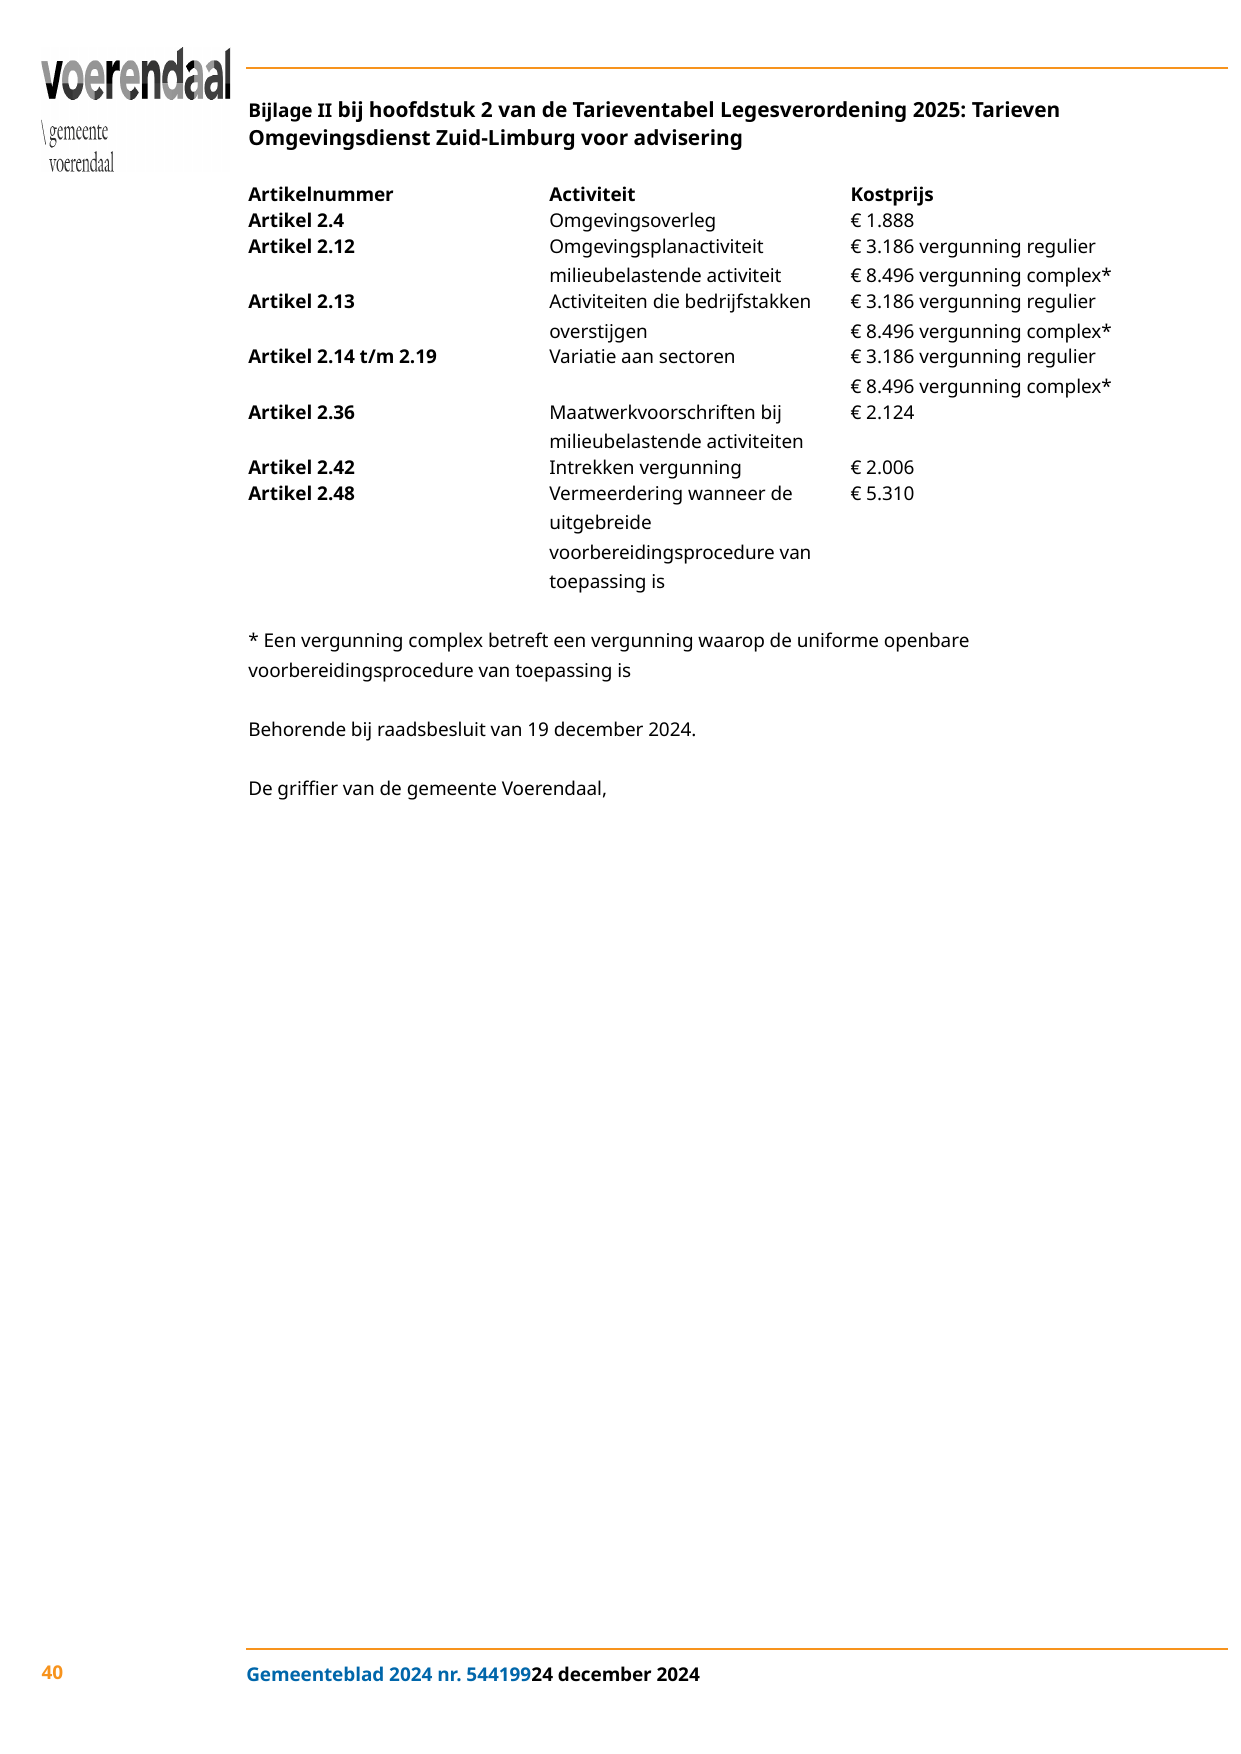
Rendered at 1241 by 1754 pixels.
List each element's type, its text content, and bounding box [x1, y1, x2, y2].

table_header Kostprijs [850, 181, 1152, 207]
table_cell € 3.186 vergunning regulier € 8.496 vergunning complex* [850, 233, 1152, 288]
table_header Activiteit [549, 181, 850, 207]
table_cell Artikel 2.36 [248, 399, 549, 454]
text De griffier van de gemeente Voerendaal, [248, 775, 1152, 801]
table_cell Artikel 2.4 [248, 207, 549, 233]
text Behorende bij raadsbesluit van 19 december 2024. [248, 716, 1152, 742]
text * Een vergunning complex betreft een vergunning waarop de uniforme openbare voorbereidingsprocedure van toepassing is [248, 627, 1152, 682]
table_cell Artikel 2.48 [248, 480, 549, 594]
table_cell Artikel 2.42 [248, 454, 549, 480]
table_cell € 1.888 [850, 207, 1152, 233]
table_cell € 2.006 [850, 454, 1152, 480]
table_cell Maatwerkvoorschriften bij milieubelastende activiteiten [549, 399, 850, 454]
table_cell € 3.186 vergunning regulier € 8.496 vergunning complex* [850, 344, 1152, 399]
table_cell Artikel 2.14 t/m 2.19 [248, 344, 549, 399]
table_cell Omgevingsplanactiviteit milieubelastende activiteit [549, 233, 850, 288]
table_cell Artikel 2.13 [248, 288, 549, 343]
table_header Artikelnummer [248, 181, 549, 207]
table_cell € 5.310 [850, 480, 1152, 594]
table_cell € 3.186 vergunning regulier € 8.496 vergunning complex* [850, 288, 1152, 343]
table_cell € 2.124 [850, 399, 1152, 454]
table_cell Variatie aan sectoren [549, 344, 850, 399]
picture [41, 47, 231, 172]
table_cell Activiteiten die bedrijfstakken overstijgen [549, 288, 850, 343]
table_cell Vermeerdering wanneer de uitgebreide voorbereidingsprocedure van toepassing is [549, 480, 850, 594]
table_cell Intrekken vergunning [549, 454, 850, 480]
table_cell Artikel 2.12 [248, 233, 549, 288]
table_cell Omgevingsoverleg [549, 207, 850, 233]
text Bijlage II bij hoofdstuk 2 van de Tarieventabel Legesverordening 2025: Tarieven Omgevingsdienst Zuid-Limburg voor advisering [248, 95, 1152, 152]
